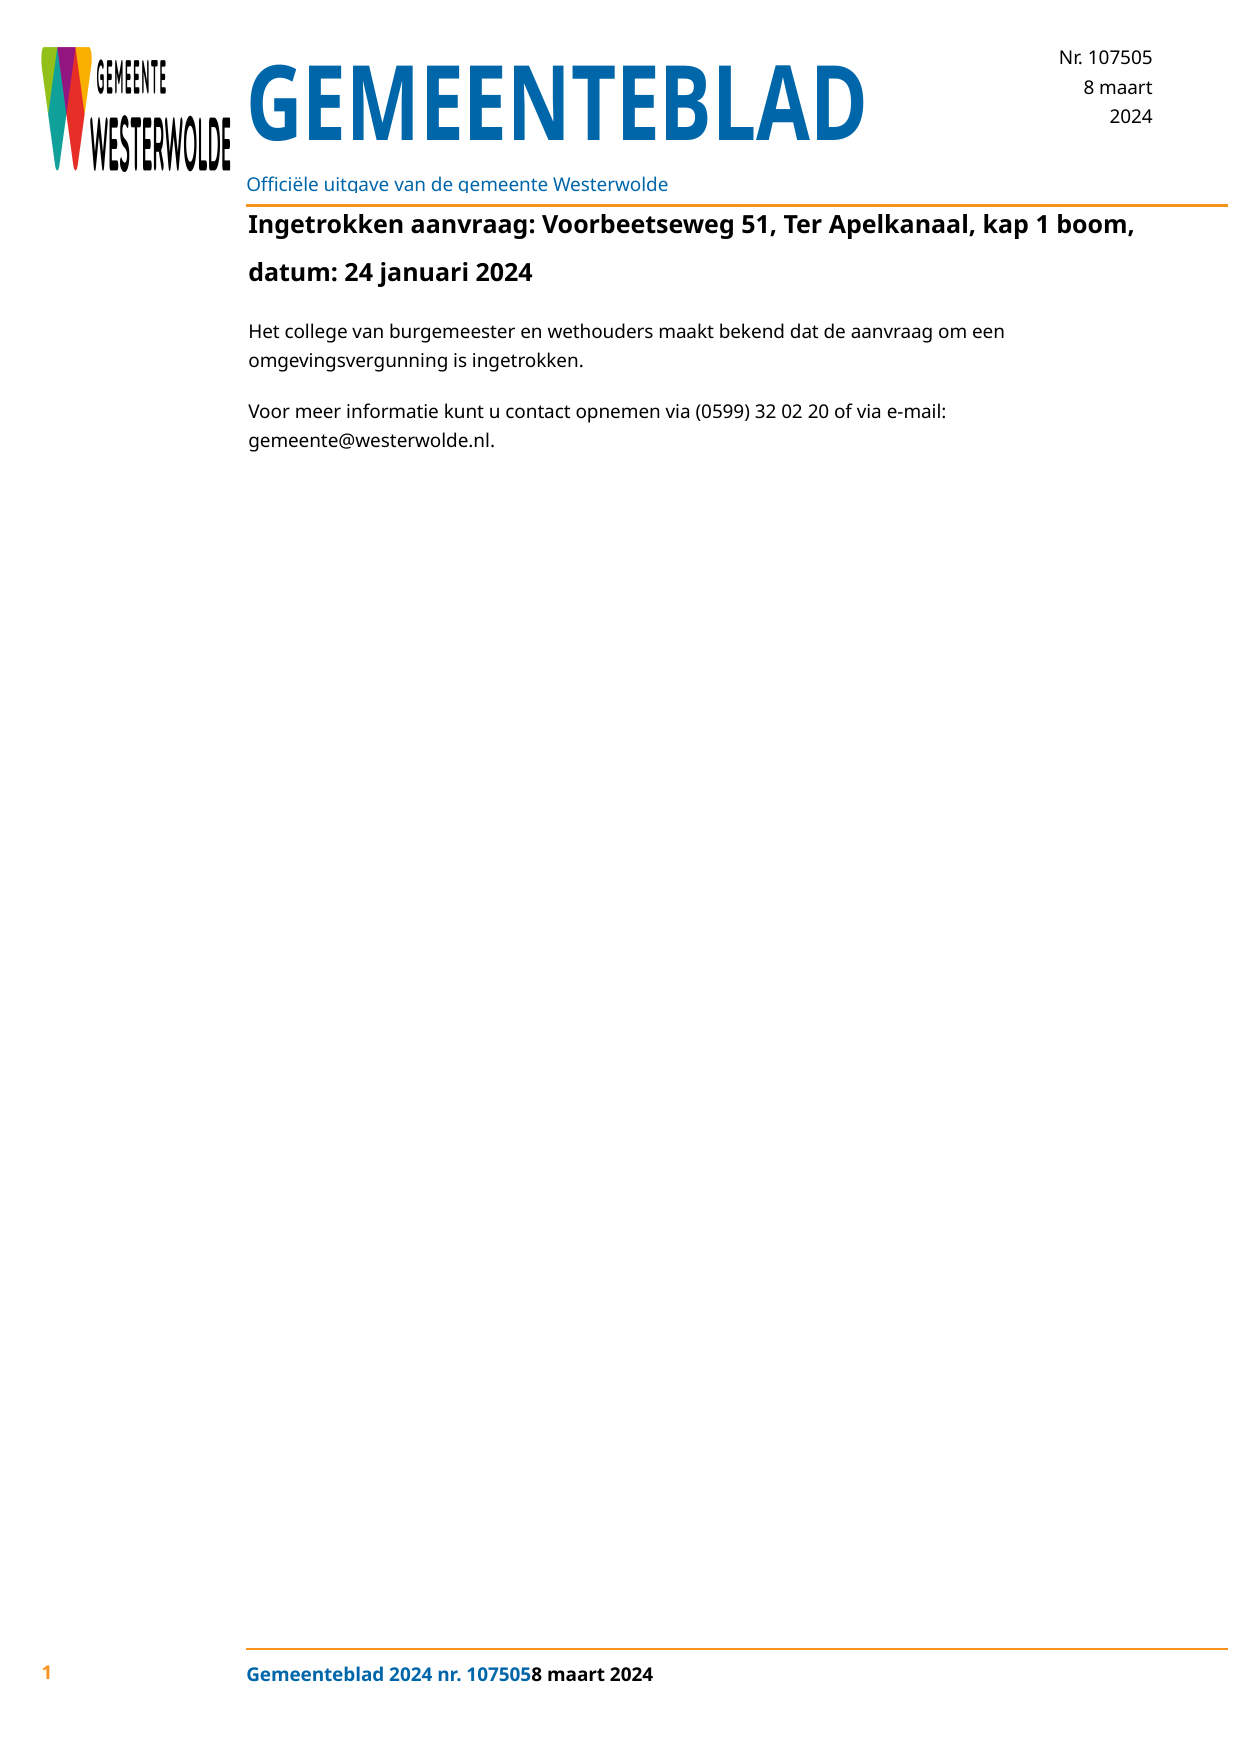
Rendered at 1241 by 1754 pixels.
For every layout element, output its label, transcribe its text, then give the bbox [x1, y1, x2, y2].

text Voor meer informatie kunt u contact opnemen via (0599) 32 02 20 of via e-mail: gemeente@westerwolde.nl. [248, 398, 1152, 453]
picture [41, 47, 231, 172]
text Ingetrokken aanvraag: Voorbeetseweg 51, Ter Apelkanaal, kap 1 boom, datum: 24 januari 2024 [248, 207, 1152, 288]
text Het college van burgemeester en wethouders maakt bekend dat de aanvraag om een omgevingsvergunning is ingetrokken. [248, 318, 1152, 373]
